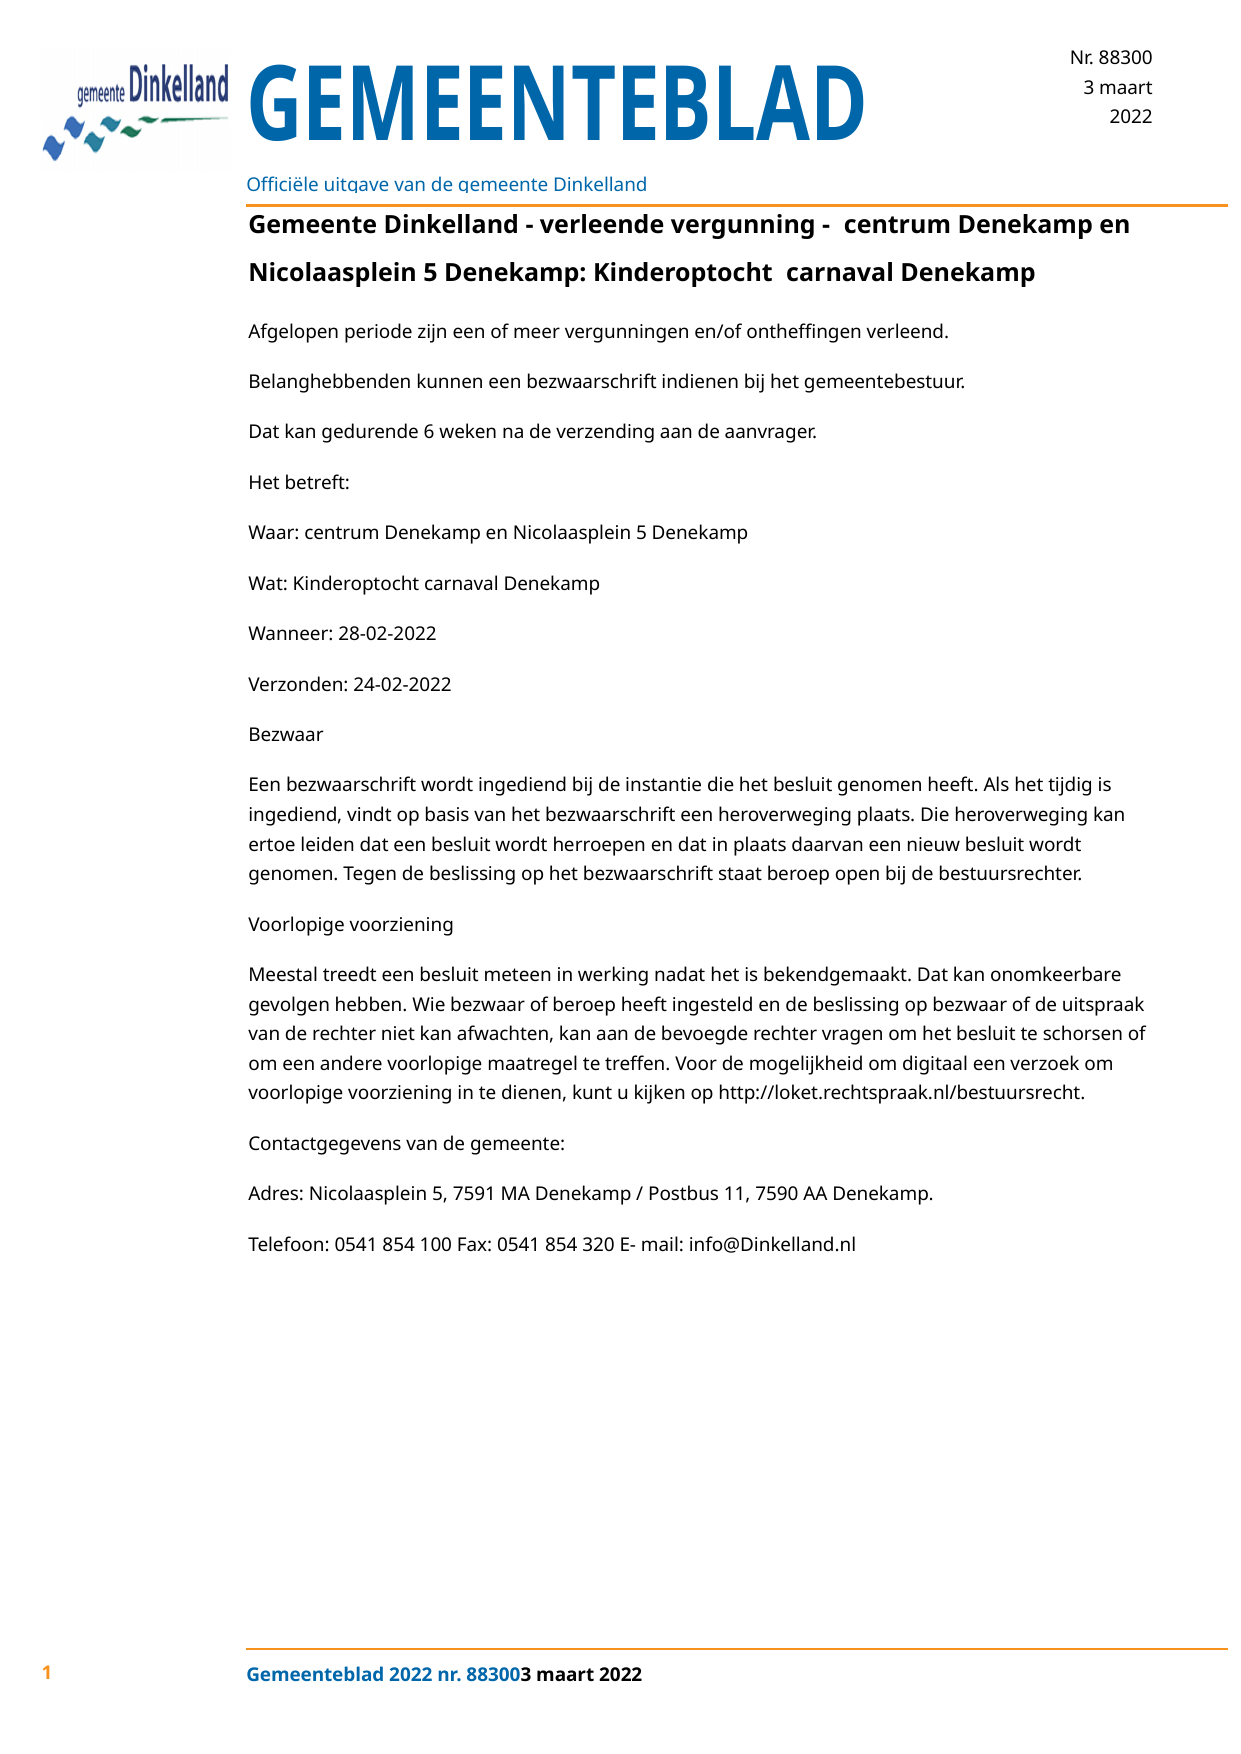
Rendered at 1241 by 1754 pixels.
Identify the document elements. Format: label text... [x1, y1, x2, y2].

text Dat kan gedurende 6 weken na de verzending aan de aanvrager. [248, 419, 1152, 444]
text Contactgegevens van de gemeente: [248, 1130, 1152, 1156]
text Belanghebbenden kunnen een bezwaarschrift indienen bij het gemeentebestuur. [248, 368, 1152, 394]
text Wat: Kinderoptocht carnaval Denekamp [248, 570, 1152, 596]
text Telefoon: 0541 854 100 Fax: 0541 854 320 E- mail: info@Dinkelland.nl [248, 1231, 1152, 1257]
text Verzonden: 24-02-2022 [248, 671, 1152, 697]
text Wanneer: 28-02-2022 [248, 620, 1152, 646]
text Afgelopen periode zijn een of meer vergunningen en/of ontheffingen verleend. [248, 318, 1152, 344]
text Meestal treedt een besluit meteen in werking nadat het is bekendgemaakt. Dat kan onomkeerbare gevolgen hebben. Wie bezwaar of beroep heeft ingesteld en de beslissing op bezwaar of de uitspraak van de rechter niet kan afwachten, kan aan de bevoegde rechter vragen om het besluit te schorsen of om een andere voorlopige maatregel te treffen. Voor de mogelijkheid om digitaal een verzoek om voorlopige voorziening in te dienen, kunt u kijken op http://loket.rechtspraak.nl/bestuursrecht. [248, 961, 1152, 1105]
text Gemeente Dinkelland - verleende vergunning - centrum Denekamp en Nicolaasplein 5 Denekamp: Kinderoptocht carnaval Denekamp [248, 207, 1152, 288]
text Bezwaar [248, 721, 1152, 747]
text Een bezwaarschrift wordt ingediend bij de instantie die het besluit genomen heeft. Als het tijdig is ingediend, vindt op basis van het bezwaarschrift een heroverweging plaats. Die heroverweging kan ertoe leiden dat een besluit wordt herroepen en dat in plaats daarvan een nieuw besluit wordt genomen. Tegen de beslissing op het bezwaarschrift staat beroep open bij de bestuursrechter. [248, 772, 1152, 886]
text Het betreft: [248, 469, 1152, 495]
text Waar: centrum Denekamp en Nicolaasplein 5 Denekamp [248, 519, 1152, 545]
text Adres: Nicolaasplein 5, 7591 MA Denekamp / Postbus 11, 7590 AA Denekamp. [248, 1180, 1152, 1206]
picture [41, 47, 231, 172]
text Voorlopige voorziening [248, 911, 1152, 937]
